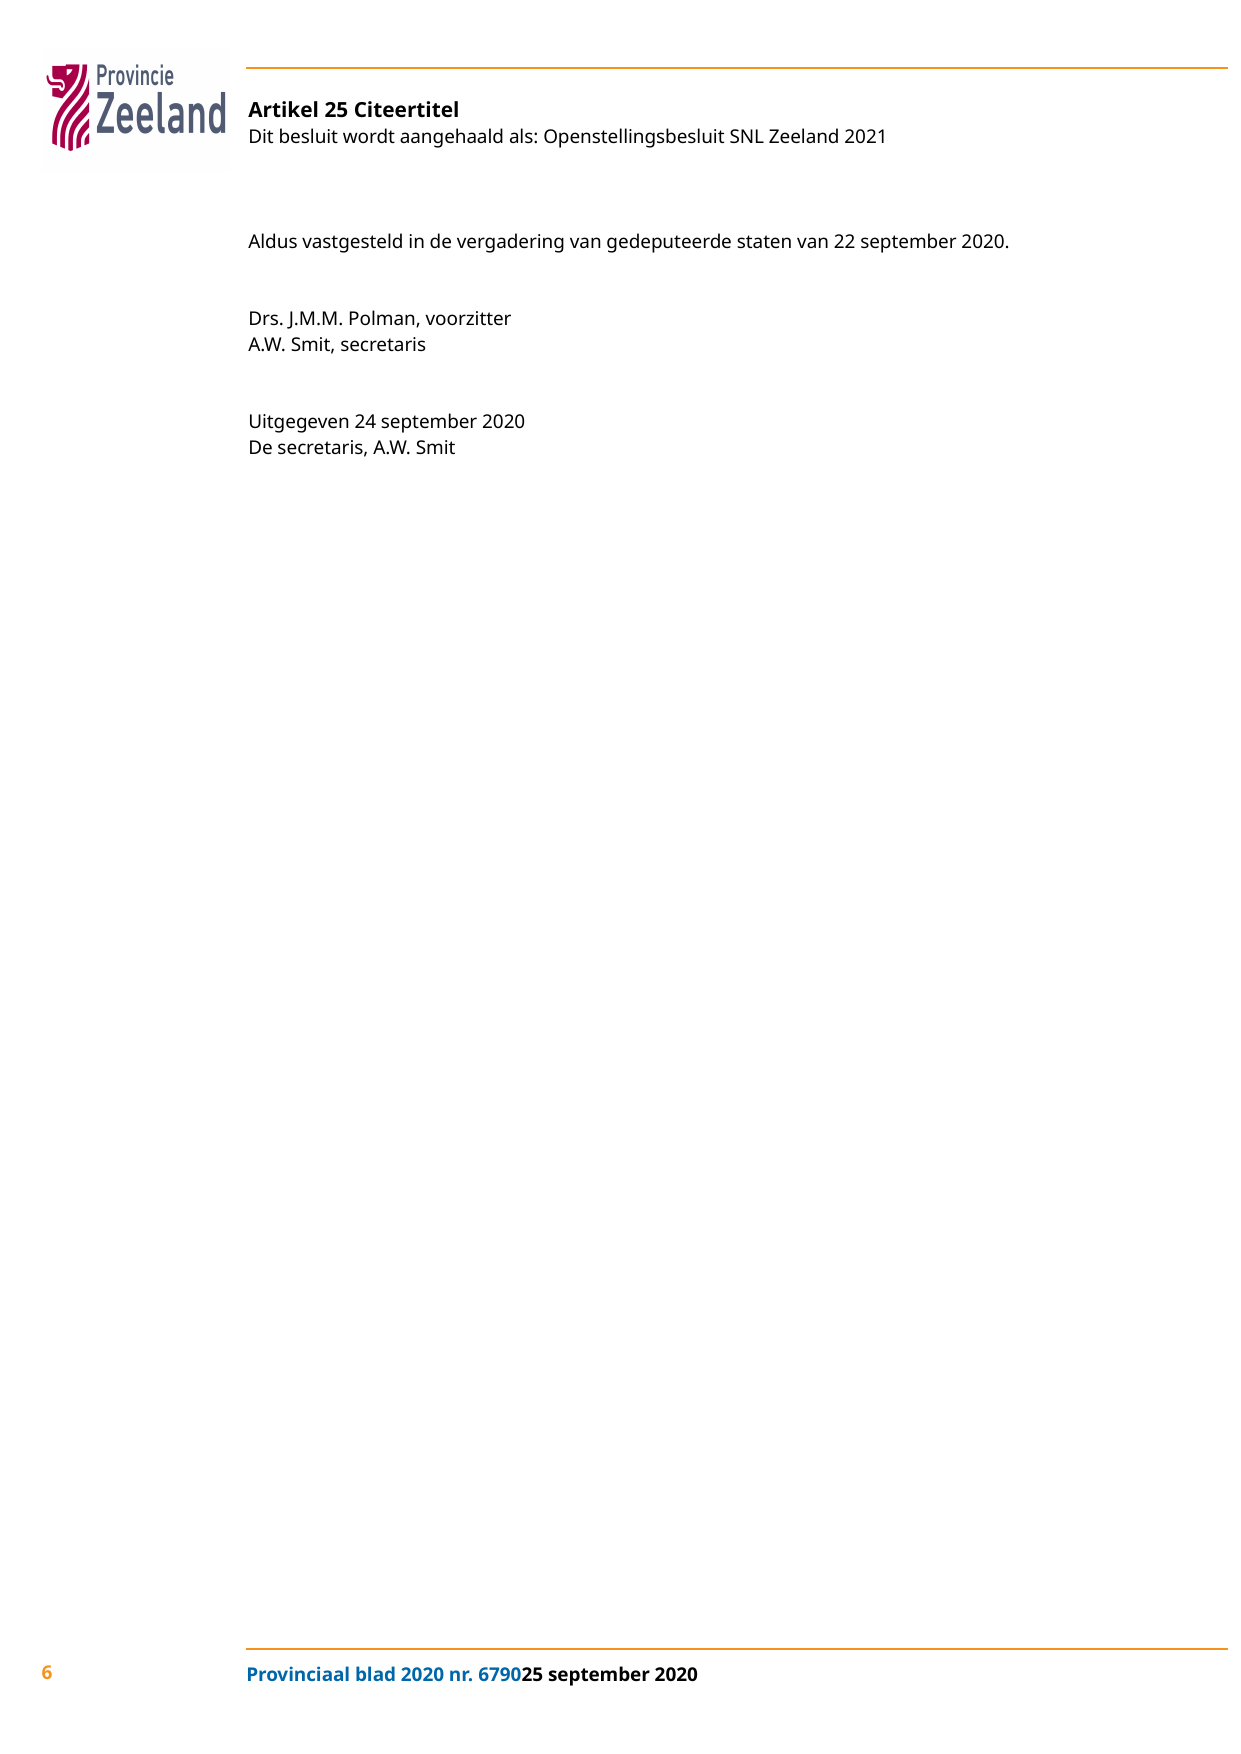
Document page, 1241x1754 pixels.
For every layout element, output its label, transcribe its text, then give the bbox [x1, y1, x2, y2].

text Artikel 25 Citeertitel [248, 95, 1152, 123]
picture [41, 47, 231, 172]
text A.W. Smit, secretaris [248, 331, 1152, 357]
text Aldus vastgesteld in de vergadering van gedeputeerde staten van 22 september 2020. [248, 228, 1152, 254]
text Drs. J.M.M. Polman, voorzitter [248, 305, 1152, 331]
text De secretaris, A.W. Smit [248, 434, 1152, 459]
text Dit besluit wordt aangehaald als: Openstellingsbesluit SNL Zeeland 2021 [248, 123, 1152, 149]
text Uitgegeven 24 september 2020 [248, 408, 1152, 434]
